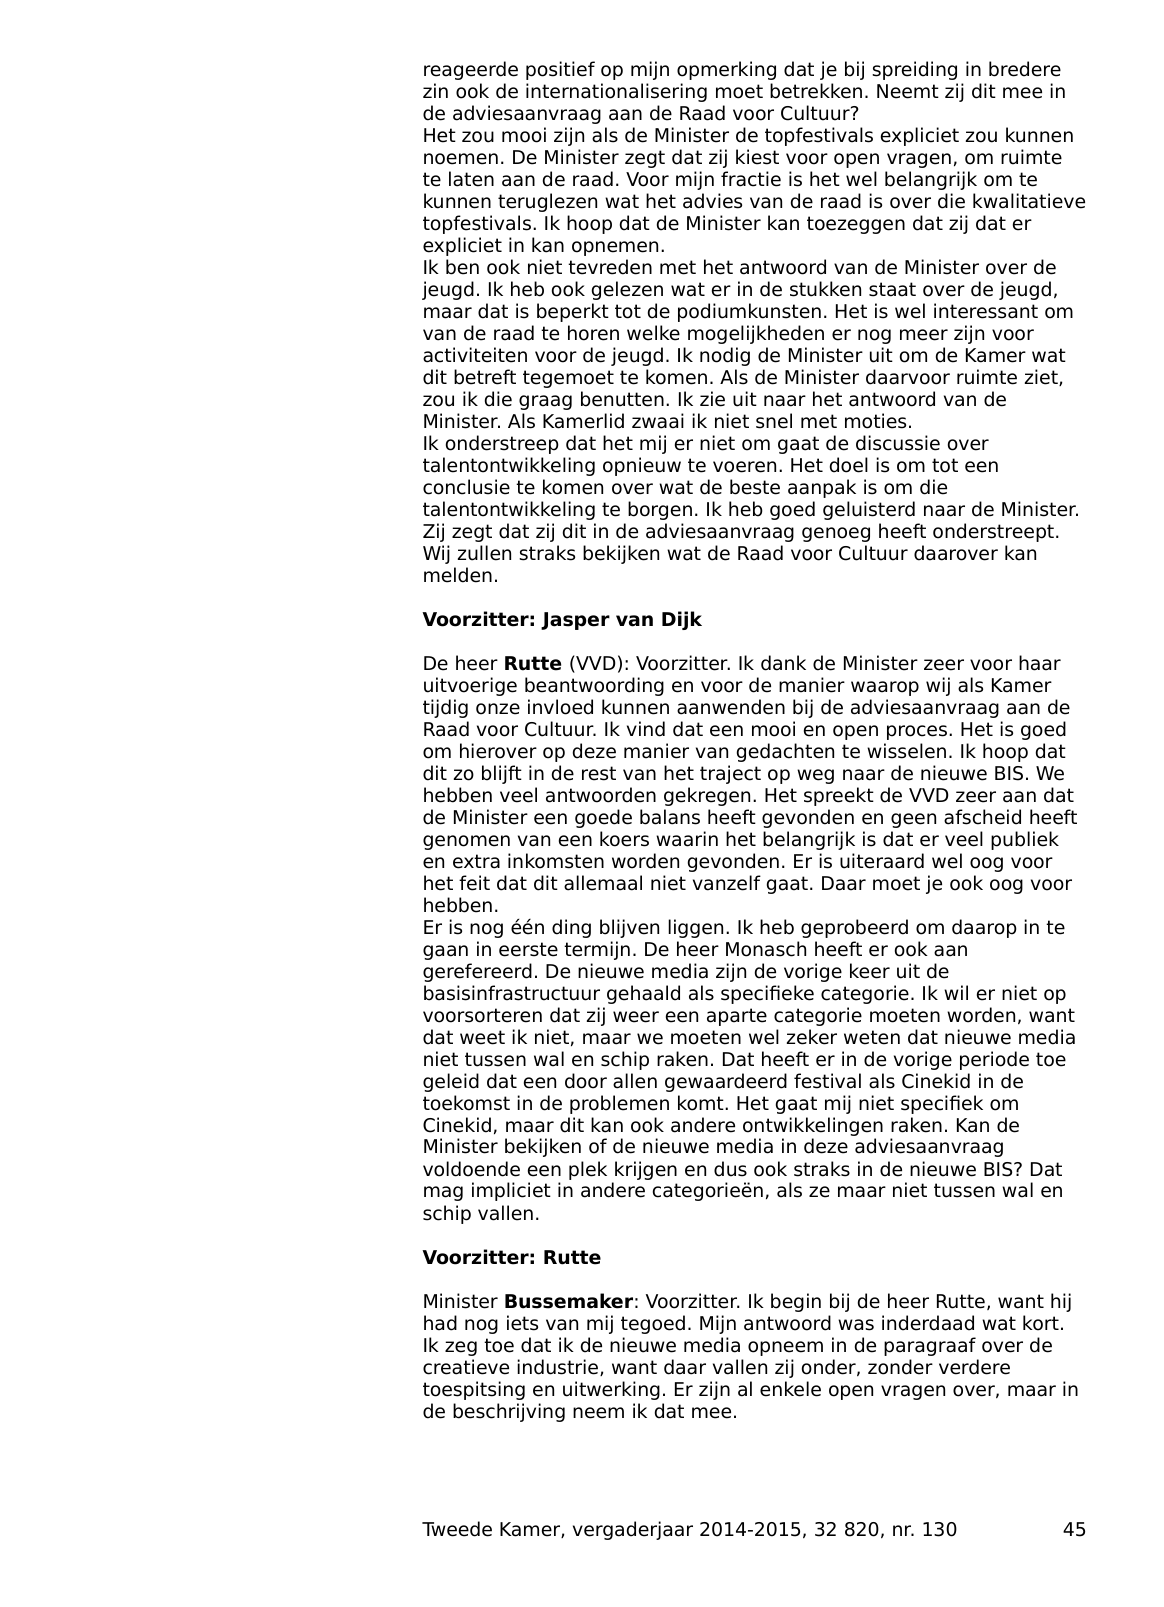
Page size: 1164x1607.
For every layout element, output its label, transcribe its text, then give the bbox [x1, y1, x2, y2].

text Voorzitter: Rutte [422, 1247, 1087, 1268]
text De heer Rutte (VVD): Voorzitter. Ik dank de Minister zeer voor haar uitvoerige beantwoording en voor de manier waarop wij als Kamer tijdig onze invloed kunnen aanwenden bij de adviesaanvraag aan de Raad voor Cultuur. Ik vind dat een mooi en open proces. Het is goed om hierover op deze manier van gedachten te wisselen. Ik hoop dat dit zo blijft in de rest van het traject op weg naar de nieuwe BIS. We hebben veel antwoorden gekregen. Het spreekt de VVD zeer aan dat de Minister een goede balans heeft gevonden en geen afscheid heeft genomen van een koers waarin het belangrijk is dat er veel publiek en extra inkomsten worden gevonden. Er is uiteraard wel oog voor het feit dat dit allemaal niet vanzelf gaat. Daar moet je ook oog voor hebben. [422, 653, 1087, 917]
text Ik onderstreep dat het mij er niet om gaat de discussie over talentontwikkeling opnieuw te voeren. Het doel is om tot een conclusie te komen over wat de beste aanpak is om die talentontwikkeling te borgen. Ik heb goed geluisterd naar de Minister. Zij zegt dat zij dit in de adviesaanvraag genoeg heeft onderstreept. Wij zullen straks bekijken wat de Raad voor Cultuur daarover kan melden. [422, 433, 1087, 587]
text reageerde positief op mijn opmerking dat je bij spreiding in bredere zin ook de internationalisering moet betrekken. Neemt zij dit mee in de adviesaanvraag aan de Raad voor Cultuur? [422, 59, 1087, 125]
text Er is nog één ding blijven liggen. Ik heb geprobeerd om daarop in te gaan in eerste termijn. De heer Monasch heeft er ook aan gerefereerd. De nieuwe media zijn de vorige keer uit de basisinfrastructuur gehaald als specifieke categorie. Ik wil er niet op voorsorteren dat zij weer een aparte categorie moeten worden, want dat weet ik niet, maar we moeten wel zeker weten dat nieuwe media niet tussen wal en schip raken. Dat heeft er in de vorige periode toe geleid dat een door allen gewaardeerd festival als Cinekid in de toekomst in de problemen komt. Het gaat mij niet specifiek om Cinekid, maar dit kan ook andere ontwikkelingen raken. Kan de Minister bekijken of de nieuwe media in deze adviesaanvraag voldoende een plek krijgen en dus ook straks in de nieuwe BIS? Dat mag impliciet in andere categorieën, als ze maar niet tussen wal en schip vallen. [422, 917, 1087, 1224]
text Minister Bussemaker: Voorzitter. Ik begin bij de heer Rutte, want hij had nog iets van mij tegoed. Mijn antwoord was inderdaad wat kort. Ik zeg toe dat ik de nieuwe media opneem in de paragraaf over de creatieve industrie, want daar vallen zij onder, zonder verdere toespitsing en uitwerking. Er zijn al enkele open vragen over, maar in de beschrijving neem ik dat mee. [422, 1291, 1087, 1423]
text Voorzitter: Jasper van Dijk [422, 609, 1087, 631]
text Ik ben ook niet tevreden met het antwoord van de Minister over de jeugd. Ik heb ook gelezen wat er in de stukken staat over de jeugd, maar dat is beperkt tot de podiumkunsten. Het is wel interessant om van de raad te horen welke mogelijkheden er nog meer zijn voor activiteiten voor de jeugd. Ik nodig de Minister uit om de Kamer wat dit betreft tegemoet te komen. Als de Minister daarvoor ruimte ziet, zou ik die graag benutten. Ik zie uit naar het antwoord van de Minister. Als Kamerlid zwaai ik niet snel met moties. [422, 257, 1087, 433]
text Het zou mooi zijn als de Minister de topfestivals expliciet zou kunnen noemen. De Minister zegt dat zij kiest voor open vragen, om ruimte te laten aan de raad. Voor mijn fractie is het wel belangrijk om te kunnen teruglezen wat het advies van de raad is over die kwalitatieve topfestivals. Ik hoop dat de Minister kan toezeggen dat zij dat er expliciet in kan opnemen. [422, 125, 1087, 257]
